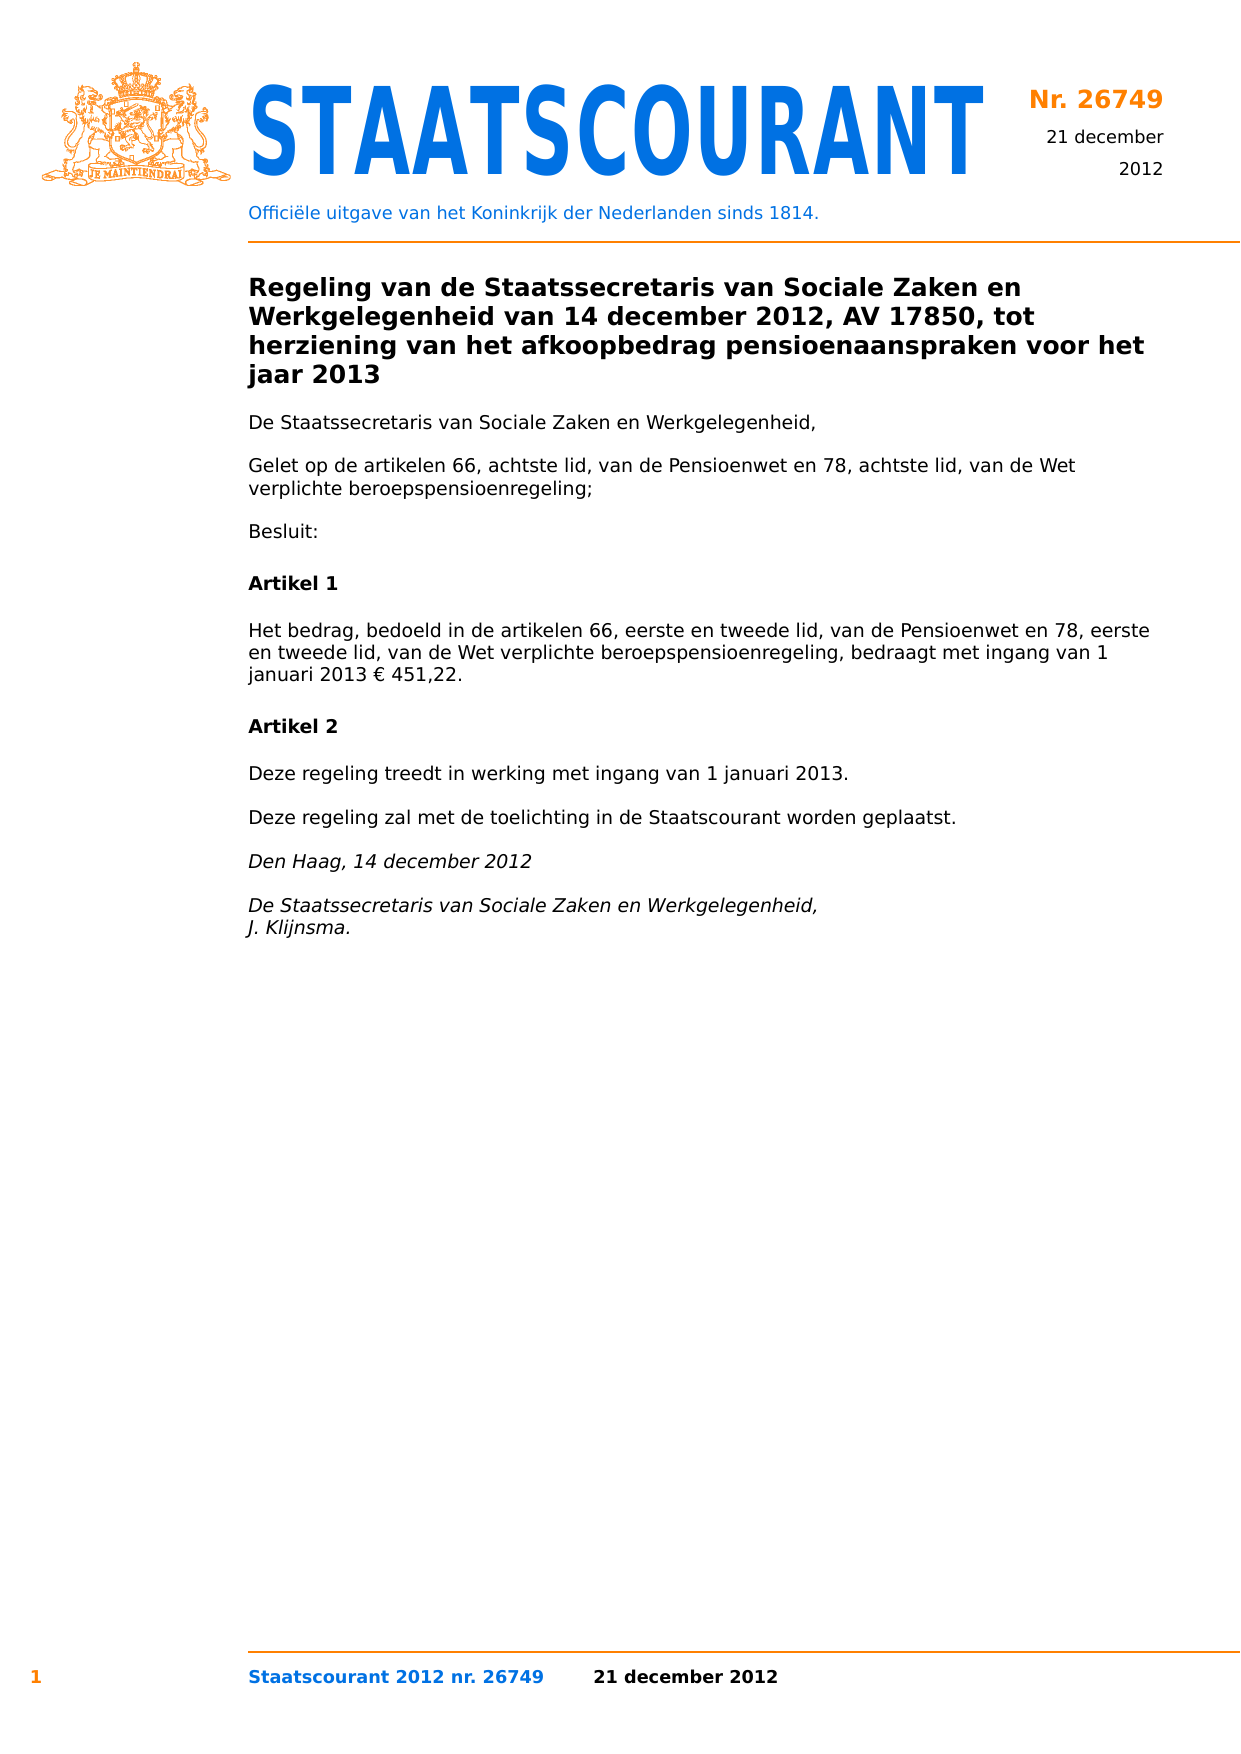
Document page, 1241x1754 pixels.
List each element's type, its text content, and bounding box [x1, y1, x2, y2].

text Besluit: [248, 521, 1163, 543]
table_header [25, 62, 248, 241]
table_header Nr. 26749 [998, 62, 1240, 121]
table_cell Officiële uitgave van het Koninkrijk der Nederlanden sinds 1814. [248, 203, 1240, 241]
text De Staatssecretaris van Sociale Zaken en Werkgelegenheid, [248, 412, 1163, 433]
subtitle Artikel 1 [248, 573, 1163, 595]
text Den Haag, 14 december 2012 [248, 851, 1163, 873]
table_header STAATSCOURANT [248, 62, 998, 203]
subtitle Regeling van de Staatssecretaris van Sociale Zaken en Werkgelegenheid van 14 december 2012, AV 17850, tot herziening van het afkoopbedrag pensioenaanspraken voor het jaar 2013 [248, 273, 1163, 390]
table_cell 2012 [998, 153, 1240, 203]
picture [41, 62, 231, 186]
text De Staatssecretaris van Sociale Zaken en Werkgelegenheid, J. Klijnsma. [248, 895, 1163, 939]
text Gelet op de artikelen 66, achtste lid, van de Pensioenwet en 78, achtste lid, van de Wet verplichte beroepspensioenregeling; [248, 455, 1163, 499]
text Het bedrag, bedoeld in de artikelen 66, eerste en tweede lid, van de Pensioenwet en 78, eerste en tweede lid, van de Wet verplichte beroepspensioenregeling, bedraagt met ingang van 1 januari 2013 € 451,22. [248, 620, 1163, 686]
table_cell 21 december [998, 121, 1240, 153]
text Deze regeling zal met de toelichting in de Staatscourant worden geplaatst. [248, 807, 1163, 829]
subtitle Artikel 2 [248, 716, 1163, 738]
text Deze regeling treedt in werking met ingang van 1 januari 2013. [248, 763, 1163, 785]
